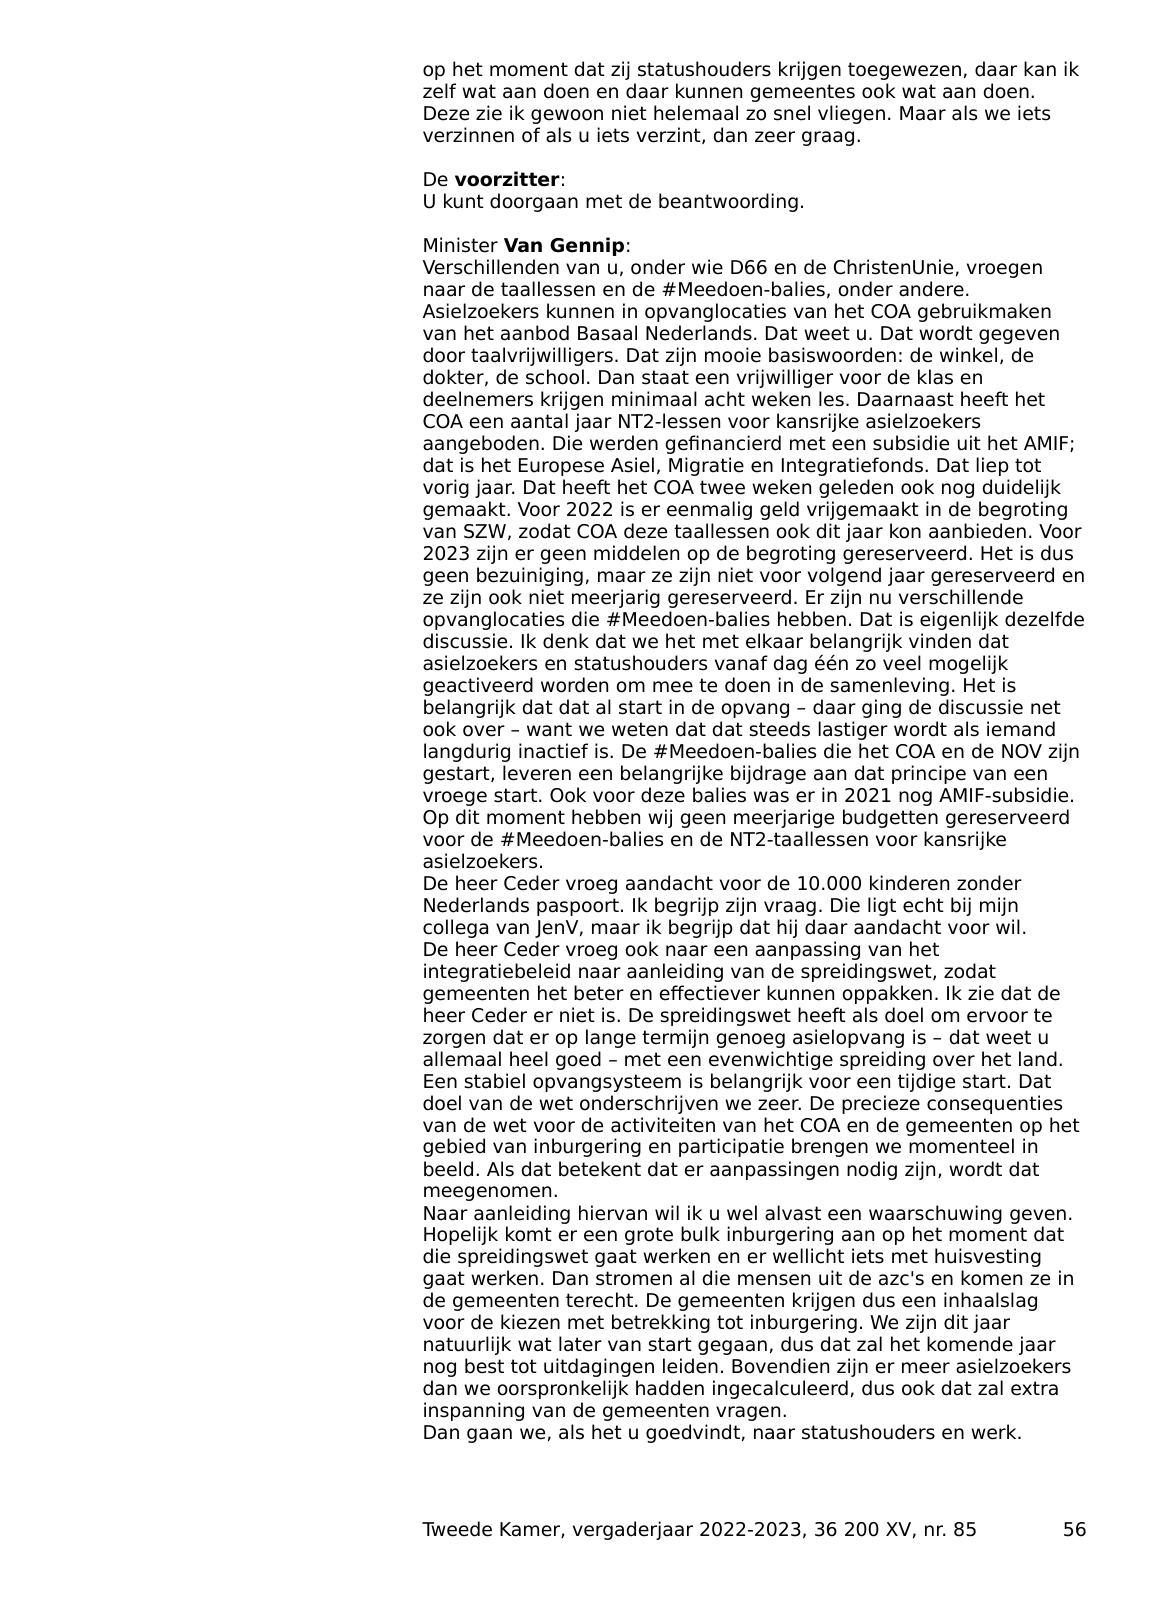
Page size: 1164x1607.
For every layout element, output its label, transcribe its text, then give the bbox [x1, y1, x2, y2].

text De voorzitter: [422, 169, 1087, 191]
text De heer Ceder vroeg ook naar een aanpassing van het integratiebeleid naar aanleiding van de spreidingswet, zodat gemeenten het beter en effectiever kunnen oppakken. Ik zie dat de heer Ceder er niet is. De spreidingswet heeft als doel om ervoor te zorgen dat er op lange termijn genoeg asielopvang is – dat weet u allemaal heel goed – met een evenwichtige spreiding over het land. Een stabiel opvangsysteem is belangrijk voor een tijdige start. Dat doel van de wet onderschrijven we zeer. De precieze consequenties van de wet voor de activiteiten van het COA en de gemeenten op het gebied van inburgering en participatie brengen we momenteel in beeld. Als dat betekent dat er aanpassingen nodig zijn, wordt dat meegenomen. [422, 939, 1087, 1202]
text U kunt doorgaan met de beantwoording. [422, 191, 1087, 213]
text De heer Ceder vroeg aandacht voor de 10.000 kinderen zonder Nederlands paspoort. Ik begrijp zijn vraag. Die ligt echt bij mijn collega van JenV, maar ik begrijp dat hij daar aandacht voor wil. [422, 873, 1087, 939]
text Minister Van Gennip: [422, 235, 1087, 257]
text Naar aanleiding hiervan wil ik u wel alvast een waarschuwing geven. Hopelijk komt er een grote bulk inburgering aan op het moment dat die spreidingswet gaat werken en er wellicht iets met huisvesting gaat werken. Dan stromen al die mensen uit de azc's en komen ze in de gemeenten terecht. De gemeenten krijgen dus een inhaalslag voor de kiezen met betrekking tot inburgering. We zijn dit jaar natuurlijk wat later van start gegaan, dus dat zal het komende jaar nog best tot uitdagingen leiden. Bovendien zijn er meer asielzoekers dan we oorspronkelijk hadden ingecalculeerd, dus ook dat zal extra inspanning van de gemeenten vragen. [422, 1202, 1087, 1422]
text Verschillenden van u, onder wie D66 en de ChristenUnie, vroegen naar de taallessen en de #Meedoen-balies, onder andere. Asielzoekers kunnen in opvanglocaties van het COA gebruikmaken van het aanbod Basaal Nederlands. Dat weet u. Dat wordt gegeven door taalvrijwilligers. Dat zijn mooie basiswoorden: de winkel, de dokter, de school. Dan staat een vrijwilliger voor de klas en deelnemers krijgen minimaal acht weken les. Daarnaast heeft het COA een aantal jaar NT2-lessen voor kansrijke asielzoekers aangeboden. Die werden gefinancierd met een subsidie uit het AMIF; dat is het Europese Asiel, Migratie en Integratiefonds. Dat liep tot vorig jaar. Dat heeft het COA twee weken geleden ook nog duidelijk gemaakt. Voor 2022 is er eenmalig geld vrijgemaakt in de begroting van SZW, zodat COA deze taallessen ook dit jaar kon aanbieden. Voor 2023 zijn er geen middelen op de begroting gereserveerd. Het is dus geen bezuiniging, maar ze zijn niet voor volgend jaar gereserveerd en ze zijn ook niet meerjarig gereserveerd. Er zijn nu verschillende opvanglocaties die #Meedoen-balies hebben. Dat is eigenlijk dezelfde discussie. Ik denk dat we het met elkaar belangrijk vinden dat asielzoekers en statushouders vanaf dag één zo veel mogelijk geactiveerd worden om mee te doen in de samenleving. Het is belangrijk dat dat al start in de opvang – daar ging de discussie net ook over – want we weten dat dat steeds lastiger wordt als iemand langdurig inactief is. De #Meedoen-balies die het COA en de NOV zijn gestart, leveren een belangrijke bijdrage aan dat principe van een vroege start. Ook voor deze balies was er in 2021 nog AMIF-subsidie. Op dit moment hebben wij geen meerjarige budgetten gereserveerd voor de #Meedoen-balies en de NT2-taallessen voor kansrijke asielzoekers. [422, 257, 1087, 873]
text Dan gaan we, als het u goedvindt, naar statushouders en werk. [422, 1422, 1087, 1444]
text op het moment dat zij statushouders krijgen toegewezen, daar kan ik zelf wat aan doen en daar kunnen gemeentes ook wat aan doen. Deze zie ik gewoon niet helemaal zo snel vliegen. Maar als we iets verzinnen of als u iets verzint, dan zeer graag. [422, 59, 1087, 147]
